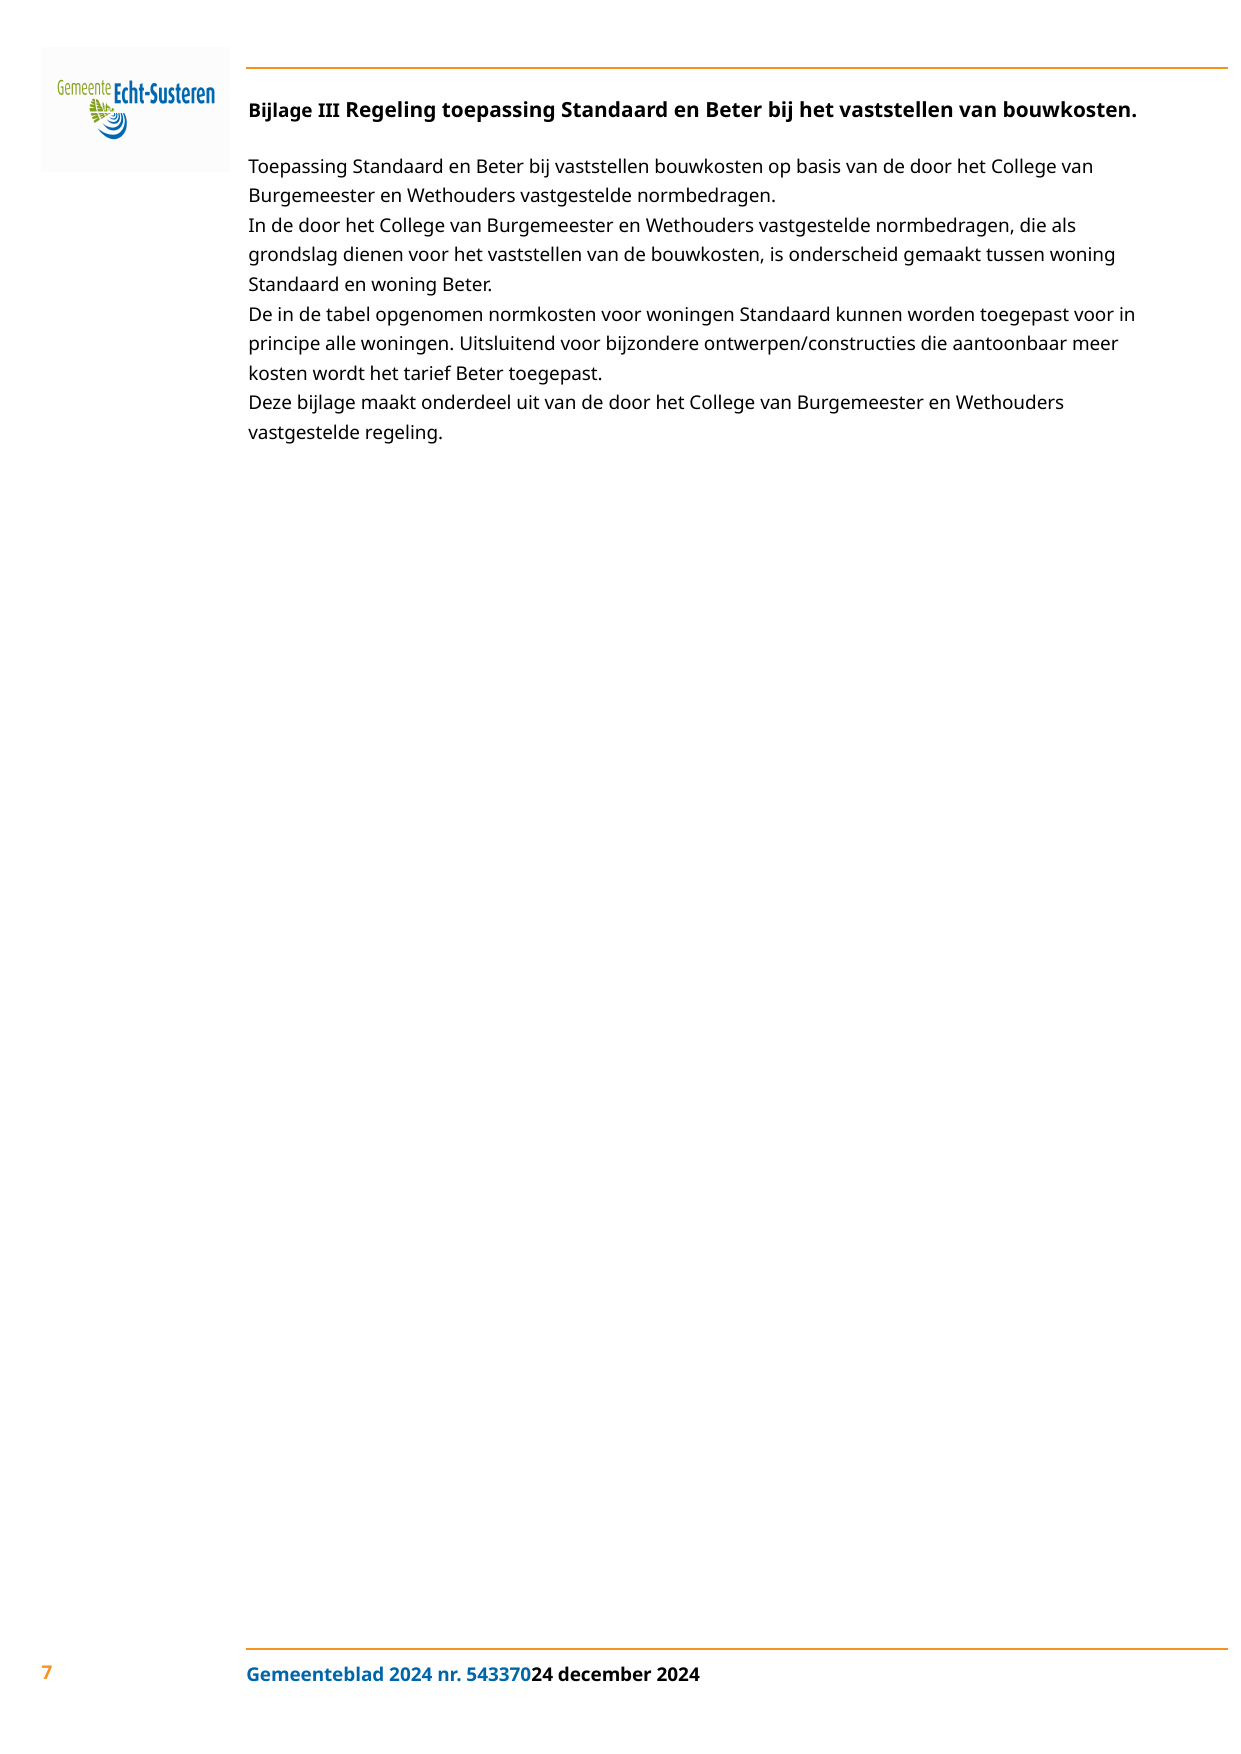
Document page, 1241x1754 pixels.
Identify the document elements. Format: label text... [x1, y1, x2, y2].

picture [41, 47, 231, 172]
text Bijlage III Regeling toepassing Standaard en Beter bij het vaststellen van bouwkosten. [248, 95, 1152, 123]
text Toepassing Standaard en Beter bij vaststellen bouwkosten op basis van de door het College van Burgemeester en Wethouders vastgestelde normbedragen. [248, 153, 1152, 208]
text Deze bijlage maakt onderdeel uit van de door het College van Burgemeester en Wethouders vastgestelde regeling. [248, 389, 1152, 445]
text De in de tabel opgenomen normkosten voor woningen Standaard kunnen worden toegepast voor in principe alle woningen. Uitsluitend voor bijzondere ontwerpen/constructies die aantoonbaar meer kosten wordt het tarief Beter toegepast. [248, 301, 1152, 386]
text In de door het College van Burgemeester en Wethouders vastgestelde normbedragen, die als grondslag dienen voor het vaststellen van de bouwkosten, is onderscheid gemaakt tussen woning Standaard en woning Beter. [248, 212, 1152, 297]
